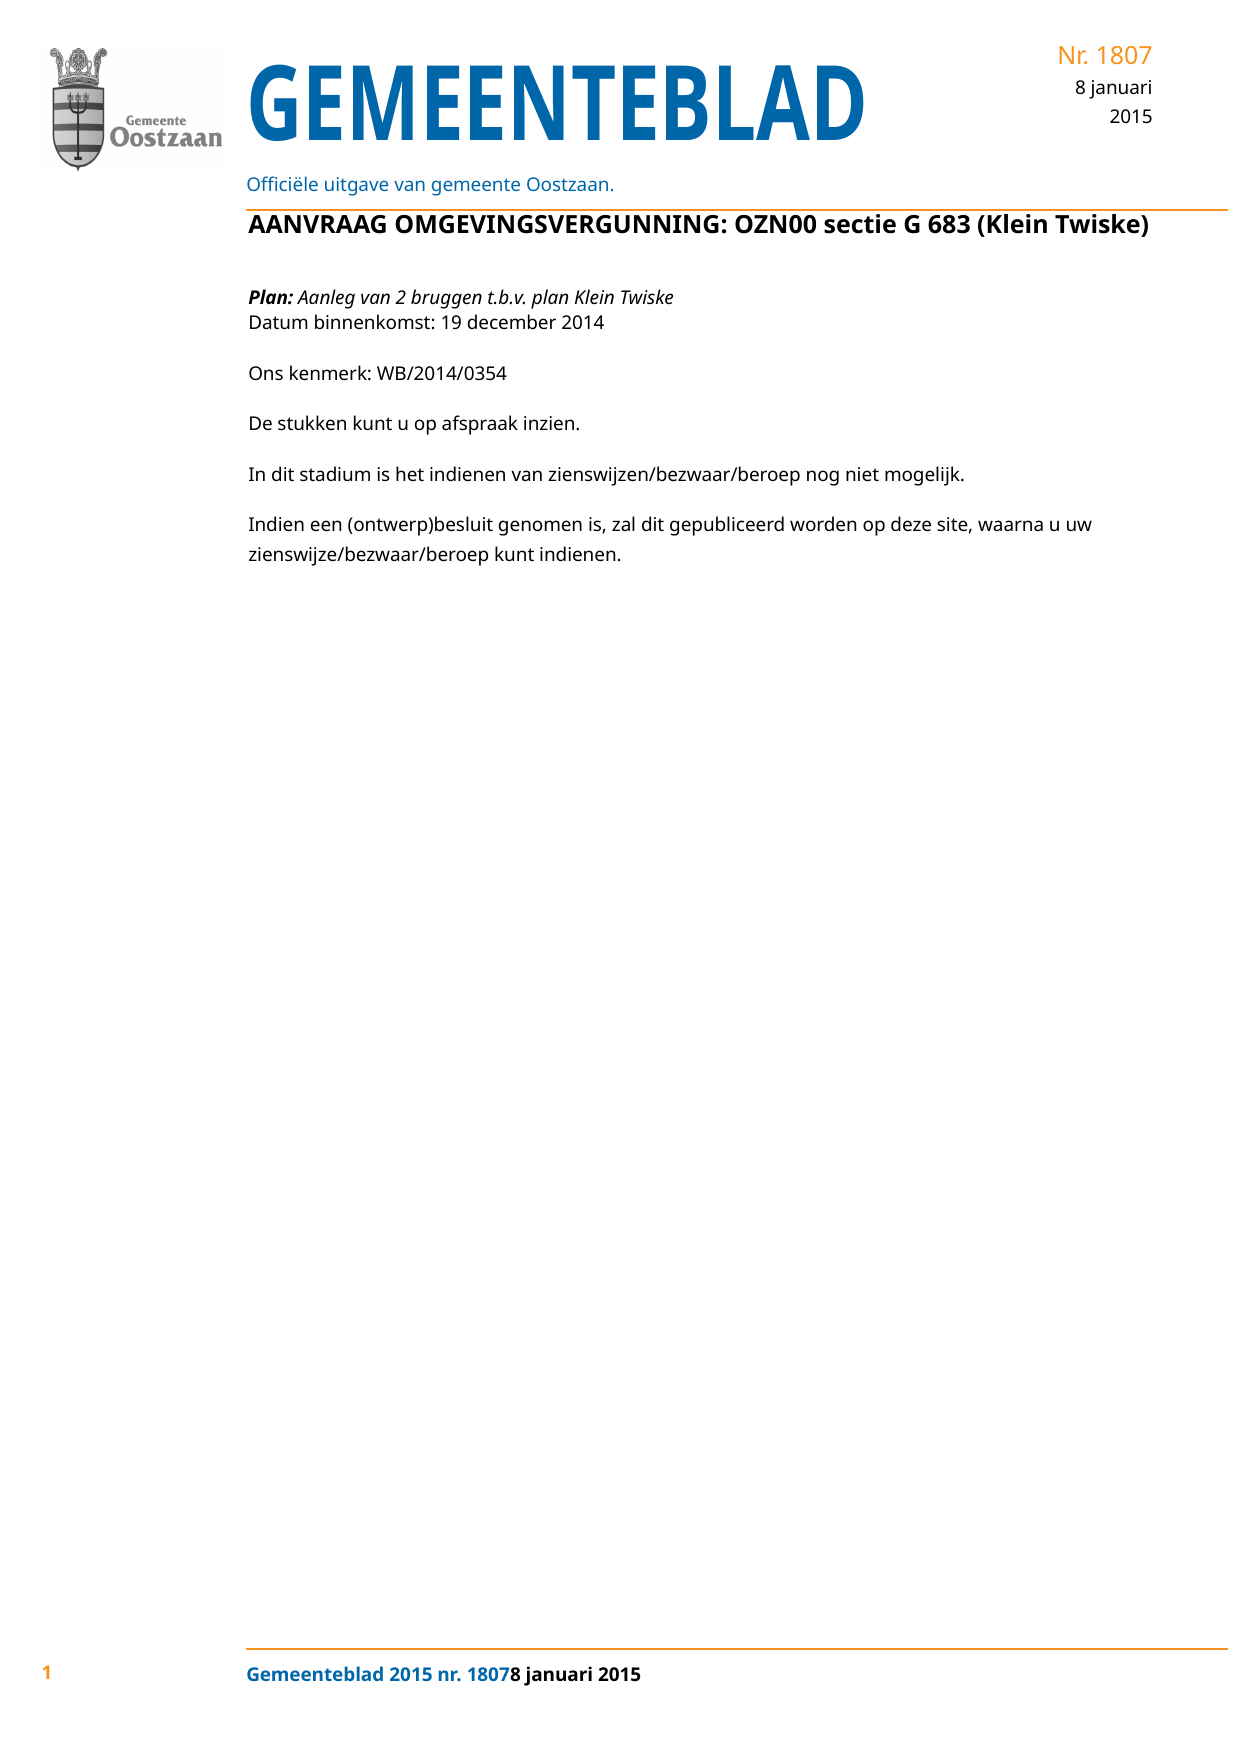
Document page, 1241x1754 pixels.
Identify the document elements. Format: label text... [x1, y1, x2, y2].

picture [41, 47, 231, 172]
text Ons kenmerk: WB/2014/0354 [248, 360, 1152, 386]
text De stukken kunt u op afspraak inzien. [248, 410, 1152, 436]
text In dit stadium is het indienen van zienswijzen/bezwaar/beroep nog niet mogelijk. [248, 461, 1152, 487]
text Plan: Aanleg van 2 bruggen t.b.v. plan Klein Twiske [248, 284, 1152, 309]
text Datum binnenkomst: 19 december 2014 [248, 309, 1152, 335]
text Indien een (ontwerp)besluit genomen is, zal dit gepubliceerd worden op deze site, waarna u uw zienswijze/bezwaar/beroep kunt indienen. [248, 511, 1152, 567]
text AANVRAAG OMGEVINGSVERGUNNING: OZN00 sectie G 683 (Klein Twiske) [248, 211, 1152, 241]
